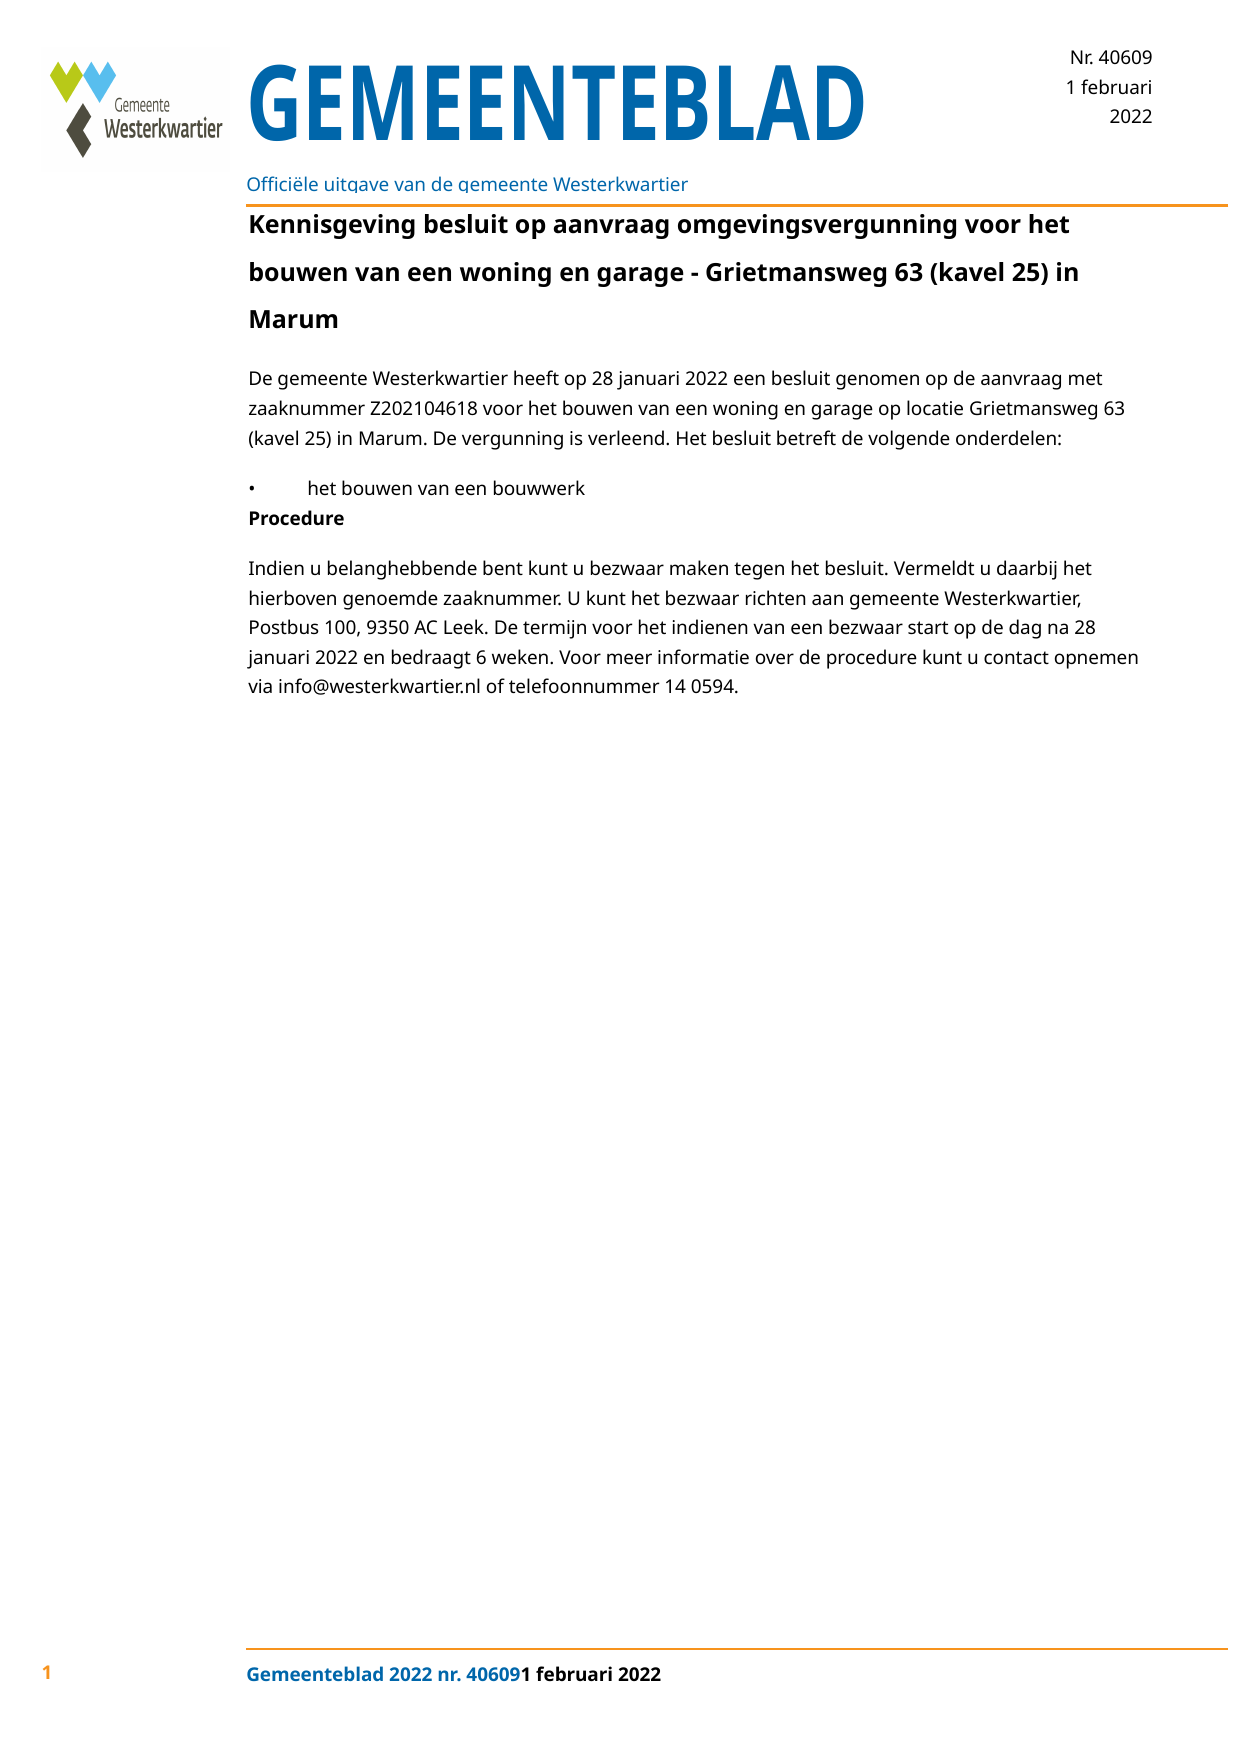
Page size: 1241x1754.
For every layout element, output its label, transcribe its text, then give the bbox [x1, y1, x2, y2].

text De gemeente Westerkwartier heeft op 28 januari 2022 een besluit genomen op de aanvraag met zaaknummer Z202104618 voor het bouwen van een woning en garage op locatie Grietmansweg 63 (kavel 25) in Marum. De vergunning is verleend. Het besluit betreft de volgende onderdelen: [248, 366, 1152, 450]
text Kennisgeving besluit op aanvraag omgevingsvergunning voor het bouwen van een woning en garage - Grietmansweg 63 (kavel 25) in Marum [248, 207, 1152, 336]
text Indien u belanghebbende bent kunt u bezwaar maken tegen het besluit. Vermeldt u daarbij het hierboven genoemde zaaknummer. U kunt het bezwaar richten aan gemeente Westerkwartier, Postbus 100, 9350 AC Leek. De termijn voor het indienen van een bezwaar start op de dag na 28 januari 2022 en bedraagt 6 weken. Voor meer informatie over de procedure kunt u contact opnemen via info@westerkwartier.nl of telefoonnummer 14 0594. [248, 555, 1152, 699]
list het bouwen van een bouwwerk [248, 475, 1152, 501]
text Procedure [248, 505, 1152, 530]
picture [41, 47, 231, 172]
